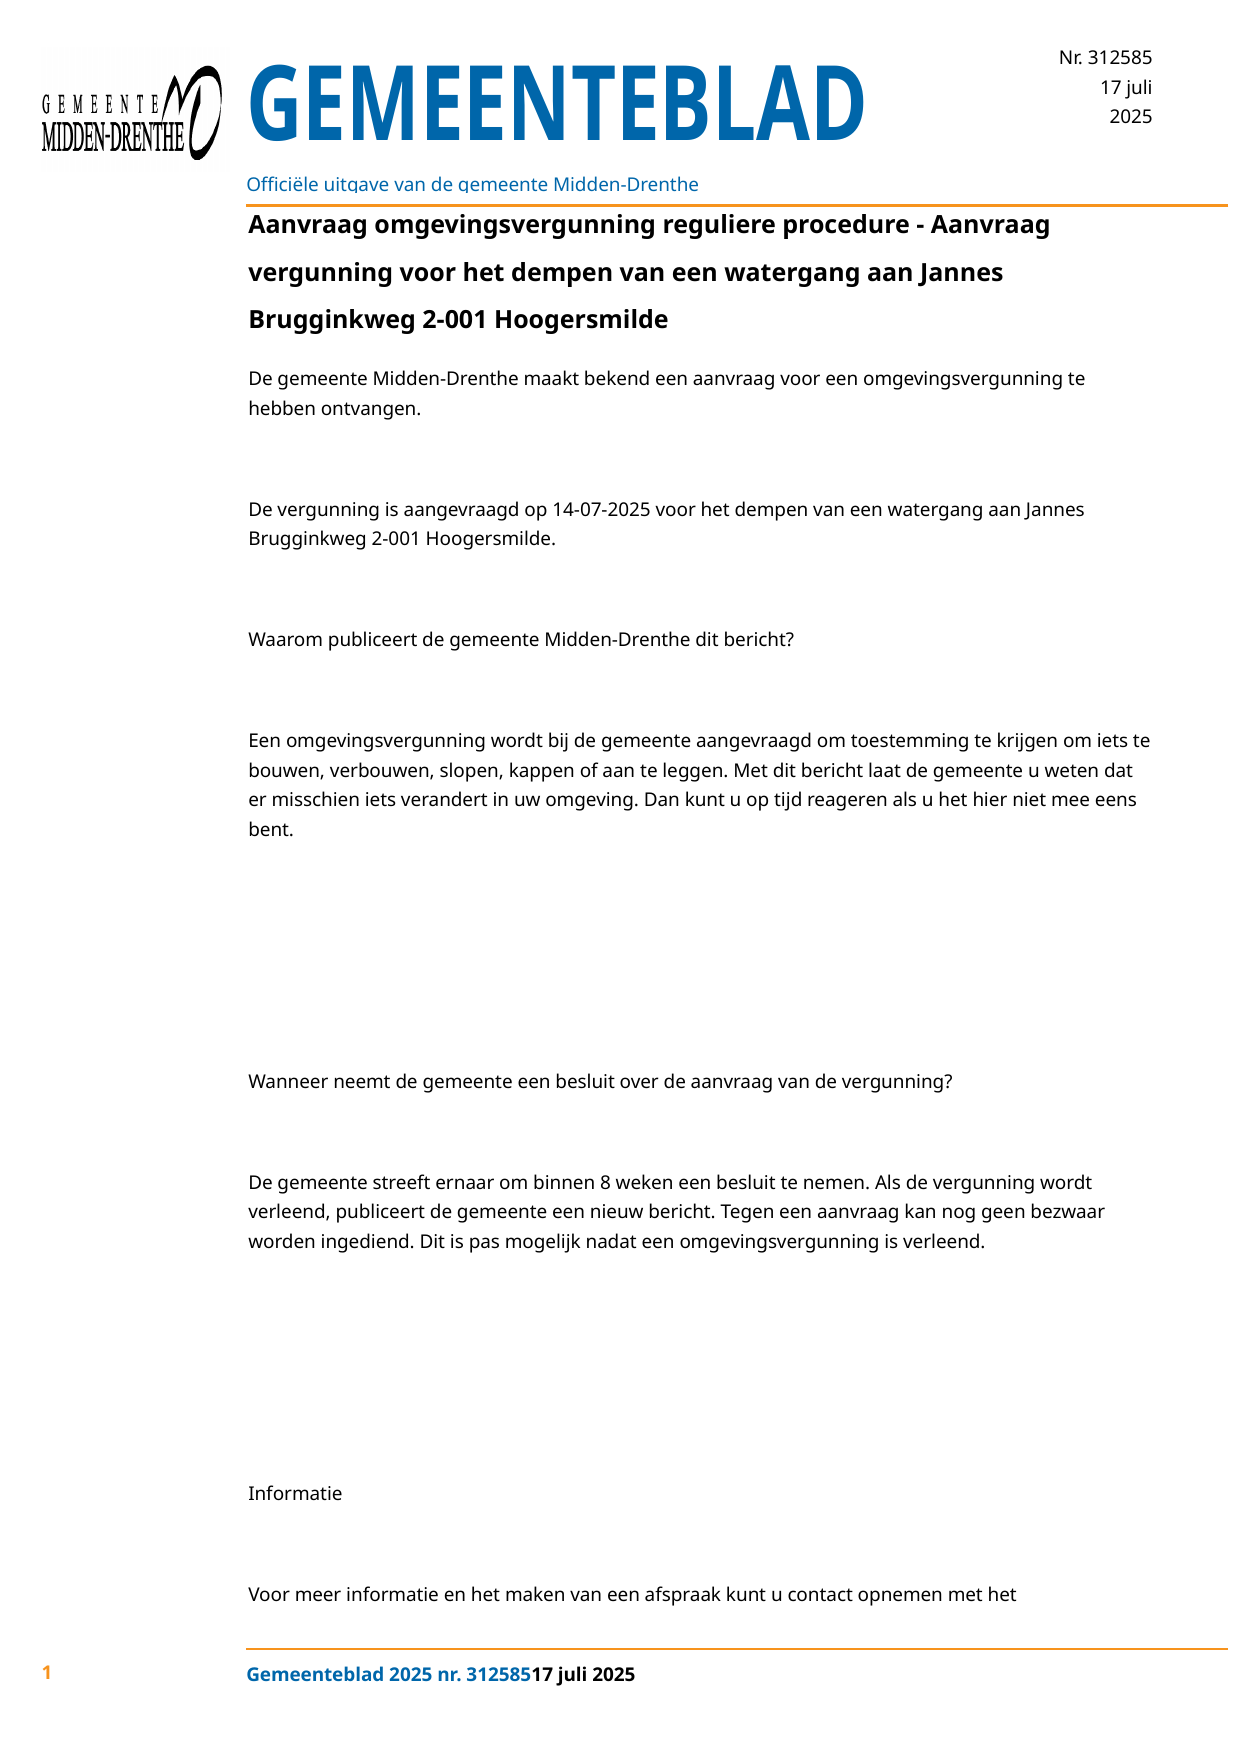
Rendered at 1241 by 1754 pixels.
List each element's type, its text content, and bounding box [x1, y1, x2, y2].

text Voor meer informatie en het maken van een afspraak kunt u contact opnemen met het [248, 1581, 1152, 1607]
text Een omgevingsvergunning wordt bij de gemeente aangevraagd om toestemming te krijgen om iets te bouwen, verbouwen, slopen, kappen of aan te leggen. Met dit bericht laat de gemeente u weten dat er misschien iets verandert in uw omgeving. Dan kunt u op tijd reageren als u het hier niet mee eens bent. [248, 727, 1152, 842]
text De gemeente Midden-Drenthe maakt bekend een aanvraag voor een omgevingsvergunning te hebben ontvangen. [248, 366, 1152, 421]
picture [41, 47, 231, 172]
text De vergunning is aangevraagd op 14-07-2025 voor het dempen van een watergang aan Jannes Brugginkweg 2-001 Hoogersmilde. [248, 496, 1152, 551]
text Informatie [248, 1480, 1152, 1506]
text Wanneer neemt de gemeente een besluit over de aanvraag van de vergunning? [248, 1068, 1152, 1094]
text Waarom publiceert de gemeente Midden-Drenthe dit bericht? [248, 626, 1152, 652]
text De gemeente streeft ernaar om binnen 8 weken een besluit te nemen. Als de vergunning wordt verleend, publiceert de gemeente een nieuw bericht. Tegen een aanvraag kan nog geen bezwaar worden ingediend. Dit is pas mogelijk nadat een omgevingsvergunning is verleend. [248, 1169, 1152, 1254]
text Aanvraag omgevingsvergunning reguliere procedure - Aanvraag vergunning voor het dempen van een watergang aan Jannes Brugginkweg 2-001 Hoogersmilde [248, 207, 1152, 336]
